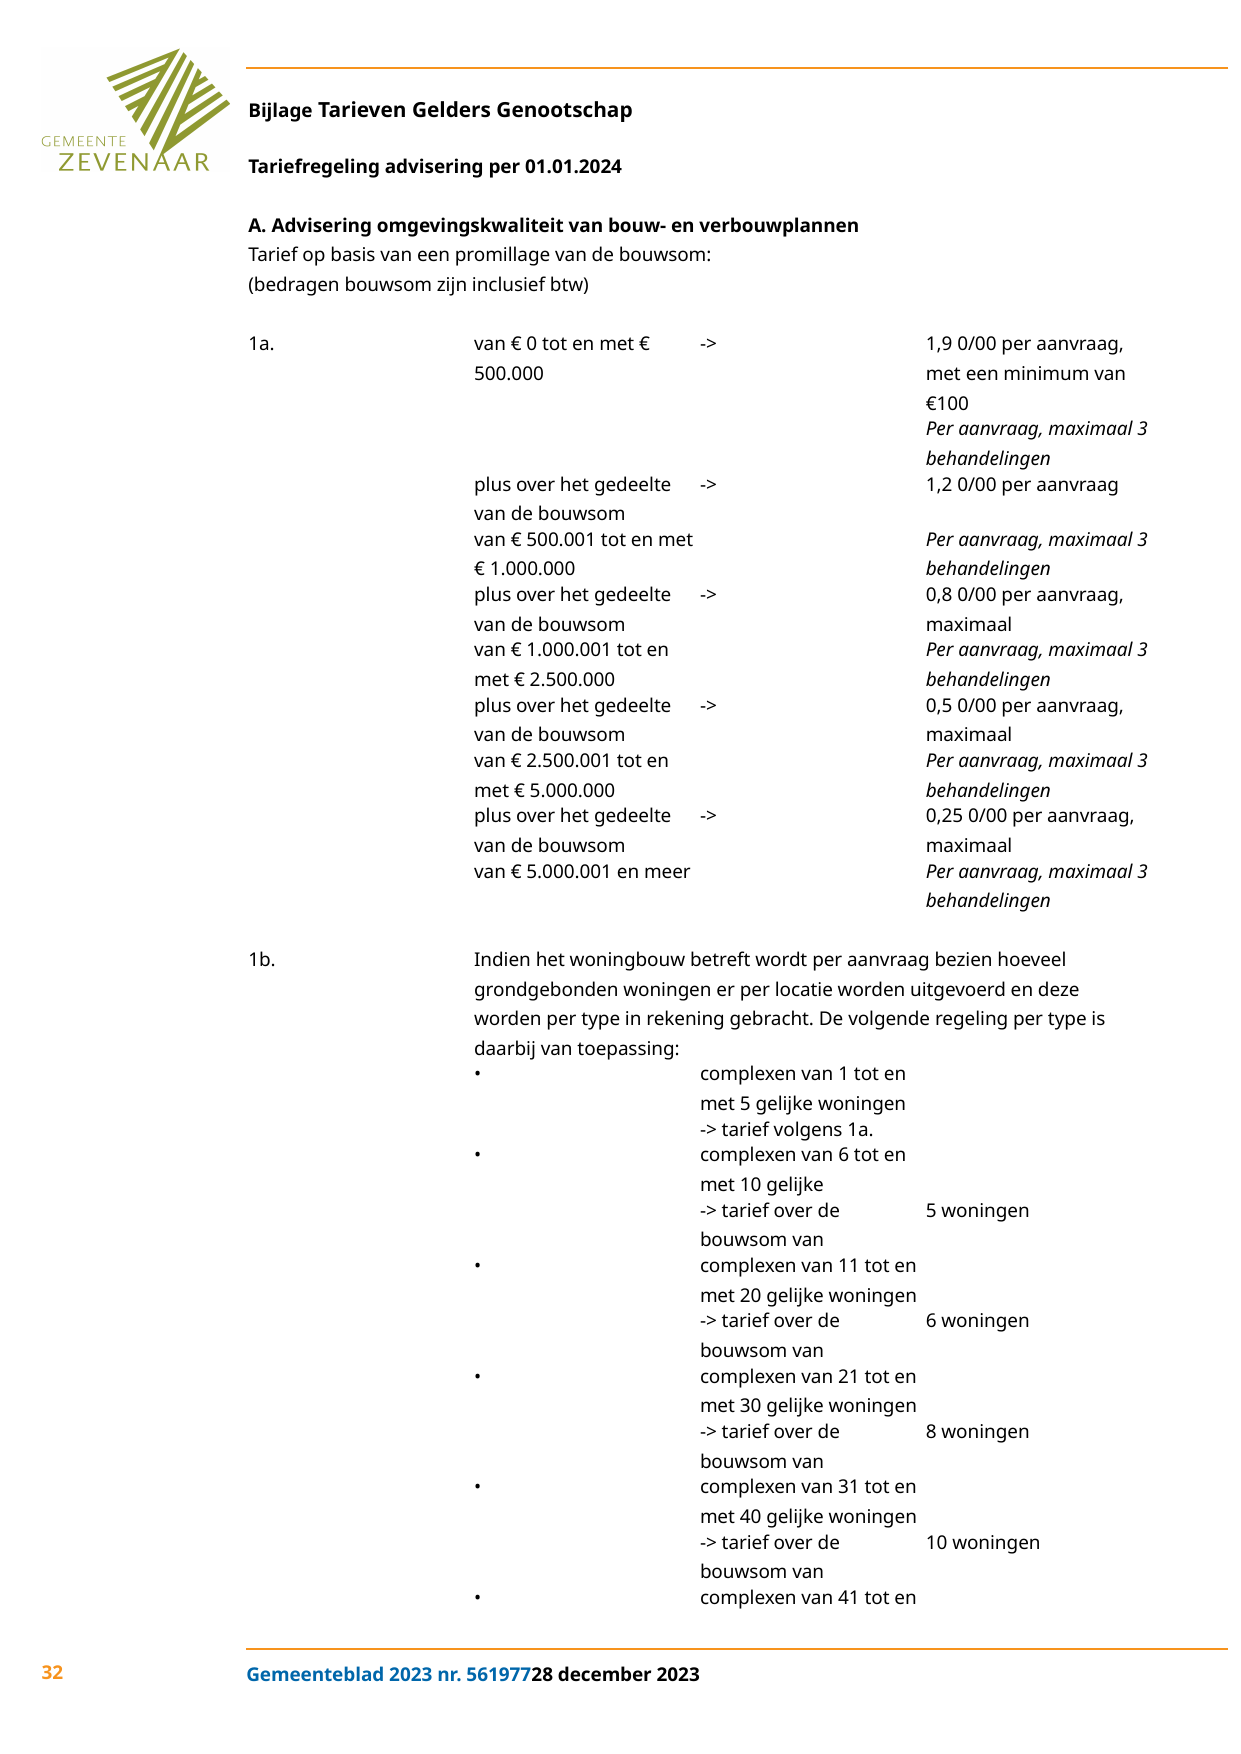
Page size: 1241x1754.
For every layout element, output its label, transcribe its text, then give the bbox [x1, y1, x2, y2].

table_cell [248, 692, 474, 747]
table_cell [926, 1584, 1152, 1610]
table_cell complexen van 11 tot en met 20 gelijke woningen [700, 1252, 926, 1308]
table_cell [248, 1363, 474, 1418]
table_cell [248, 1116, 474, 1142]
table_cell • [474, 1252, 700, 1308]
text A. Advisering omgevingskwaliteit van bouw- en verbouwplannen [248, 212, 1152, 238]
table_cell [248, 1197, 474, 1252]
table_cell [700, 526, 926, 581]
table_header Indien het woningbouw betreft wordt per aanvraag bezien hoeveel grondgebonden woningen er per locatie worden uitgevoerd en deze worden per type in rekening gebracht. De volgende regeling per type is daarbij van toepassing: [474, 946, 1152, 1061]
table_cell -> tarief over de bouwsom van [700, 1197, 926, 1252]
table_cell van € 1.000.001 tot en met € 2.500.000 [474, 637, 700, 692]
table_cell [926, 1252, 1152, 1308]
table_header 1a. [248, 331, 474, 415]
table_cell complexen van 6 tot en met 10 gelijke [700, 1142, 926, 1197]
table_cell van € 2.500.001 tot en met € 5.000.000 [474, 747, 700, 803]
table_cell Per aanvraag, maximaal 3 behandelingen [926, 526, 1152, 581]
table_cell [474, 415, 700, 471]
table_cell 5 woningen [926, 1197, 1152, 1252]
table_cell [700, 858, 926, 913]
table_cell [248, 1252, 474, 1308]
table_cell 6 woningen [926, 1308, 1152, 1363]
table_cell [248, 581, 474, 637]
table_cell [248, 1308, 474, 1363]
table_cell 0,5 0/00 per aanvraag, maximaal [926, 692, 1152, 747]
table_cell 0,25 0/00 per aanvraag, maximaal [926, 803, 1152, 858]
table_cell plus over het gedeelte van de bouwsom [474, 471, 700, 526]
table_cell Per aanvraag, maximaal 3 behandelingen [926, 858, 1152, 913]
table_cell plus over het gedeelte van de bouwsom [474, 692, 700, 747]
text Bijlage Tarieven Gelders Genootschap [248, 95, 1152, 123]
table_cell Per aanvraag, maximaal 3 behandelingen [926, 637, 1152, 692]
table_cell [248, 803, 474, 858]
table_cell Per aanvraag, maximaal 3 behandelingen [926, 415, 1152, 471]
table_cell [248, 1584, 474, 1610]
table_cell [926, 1474, 1152, 1529]
table_cell complexen van 21 tot en met 30 gelijke woningen [700, 1363, 926, 1418]
table_cell [248, 1142, 474, 1197]
table_cell -> tarief over de bouwsom van [700, 1529, 926, 1584]
table_cell [248, 471, 474, 526]
table_cell [248, 858, 474, 913]
table_cell [474, 1308, 700, 1363]
table_cell [474, 1418, 700, 1473]
table_cell -> tarief volgens 1a. [700, 1116, 926, 1142]
table_cell 1,2 0/00 per aanvraag [926, 471, 1152, 526]
table_header -> [700, 331, 926, 415]
table_cell [248, 1061, 474, 1116]
table_cell [248, 415, 474, 471]
table_cell -> [700, 692, 926, 747]
table_cell 8 woningen [926, 1418, 1152, 1473]
table_cell -> tarief over de bouwsom van [700, 1418, 926, 1473]
table_cell • [474, 1474, 700, 1529]
table_cell Per aanvraag, maximaal 3 behandelingen [926, 747, 1152, 803]
table_cell [700, 415, 926, 471]
table_header van € 0 tot en met € 500.000 [474, 331, 700, 415]
table_cell [926, 1116, 1152, 1142]
table_cell 10 woningen [926, 1529, 1152, 1584]
table_cell [248, 637, 474, 692]
table_header 1b. [248, 946, 474, 1061]
text Tariefregeling advisering per 01.01.2024 [248, 153, 1152, 179]
table_cell van € 500.001 tot en met € 1.000.000 [474, 526, 700, 581]
table_cell complexen van 41 tot en [700, 1584, 926, 1610]
table_cell [248, 1529, 474, 1584]
table_cell [248, 1474, 474, 1529]
table_cell • [474, 1363, 700, 1418]
table_cell • [474, 1142, 700, 1197]
picture [41, 47, 231, 172]
table_header 1,9 0/00 per aanvraag, met een minimum van €100 [926, 331, 1152, 415]
table_cell complexen van 31 tot en met 40 gelijke woningen [700, 1474, 926, 1529]
table_cell van € 5.000.001 en meer [474, 858, 700, 913]
table_cell [926, 1142, 1152, 1197]
table_cell -> [700, 471, 926, 526]
table_cell [700, 747, 926, 803]
table_cell [474, 1529, 700, 1584]
table_cell -> [700, 581, 926, 637]
table_cell [700, 637, 926, 692]
table_cell [248, 1418, 474, 1473]
table_cell [248, 526, 474, 581]
table_cell [248, 747, 474, 803]
table_cell • [474, 1061, 700, 1116]
table_cell -> tarief over de bouwsom van [700, 1308, 926, 1363]
table_cell plus over het gedeelte van de bouwsom [474, 581, 700, 637]
table_cell [926, 1061, 1152, 1116]
table_cell plus over het gedeelte van de bouwsom [474, 803, 700, 858]
table_cell -> [700, 803, 926, 858]
text Tarief op basis van een promillage van de bouwsom: [248, 242, 1152, 267]
table_cell [474, 1116, 700, 1142]
table_cell • [474, 1584, 700, 1610]
table_cell [474, 1197, 700, 1252]
table_cell [926, 1363, 1152, 1418]
table_cell 0,8 0/00 per aanvraag, maximaal [926, 581, 1152, 637]
text (bedragen bouwsom zijn inclusief btw) [248, 271, 1152, 297]
table_cell complexen van 1 tot en met 5 gelijke woningen [700, 1061, 926, 1116]
